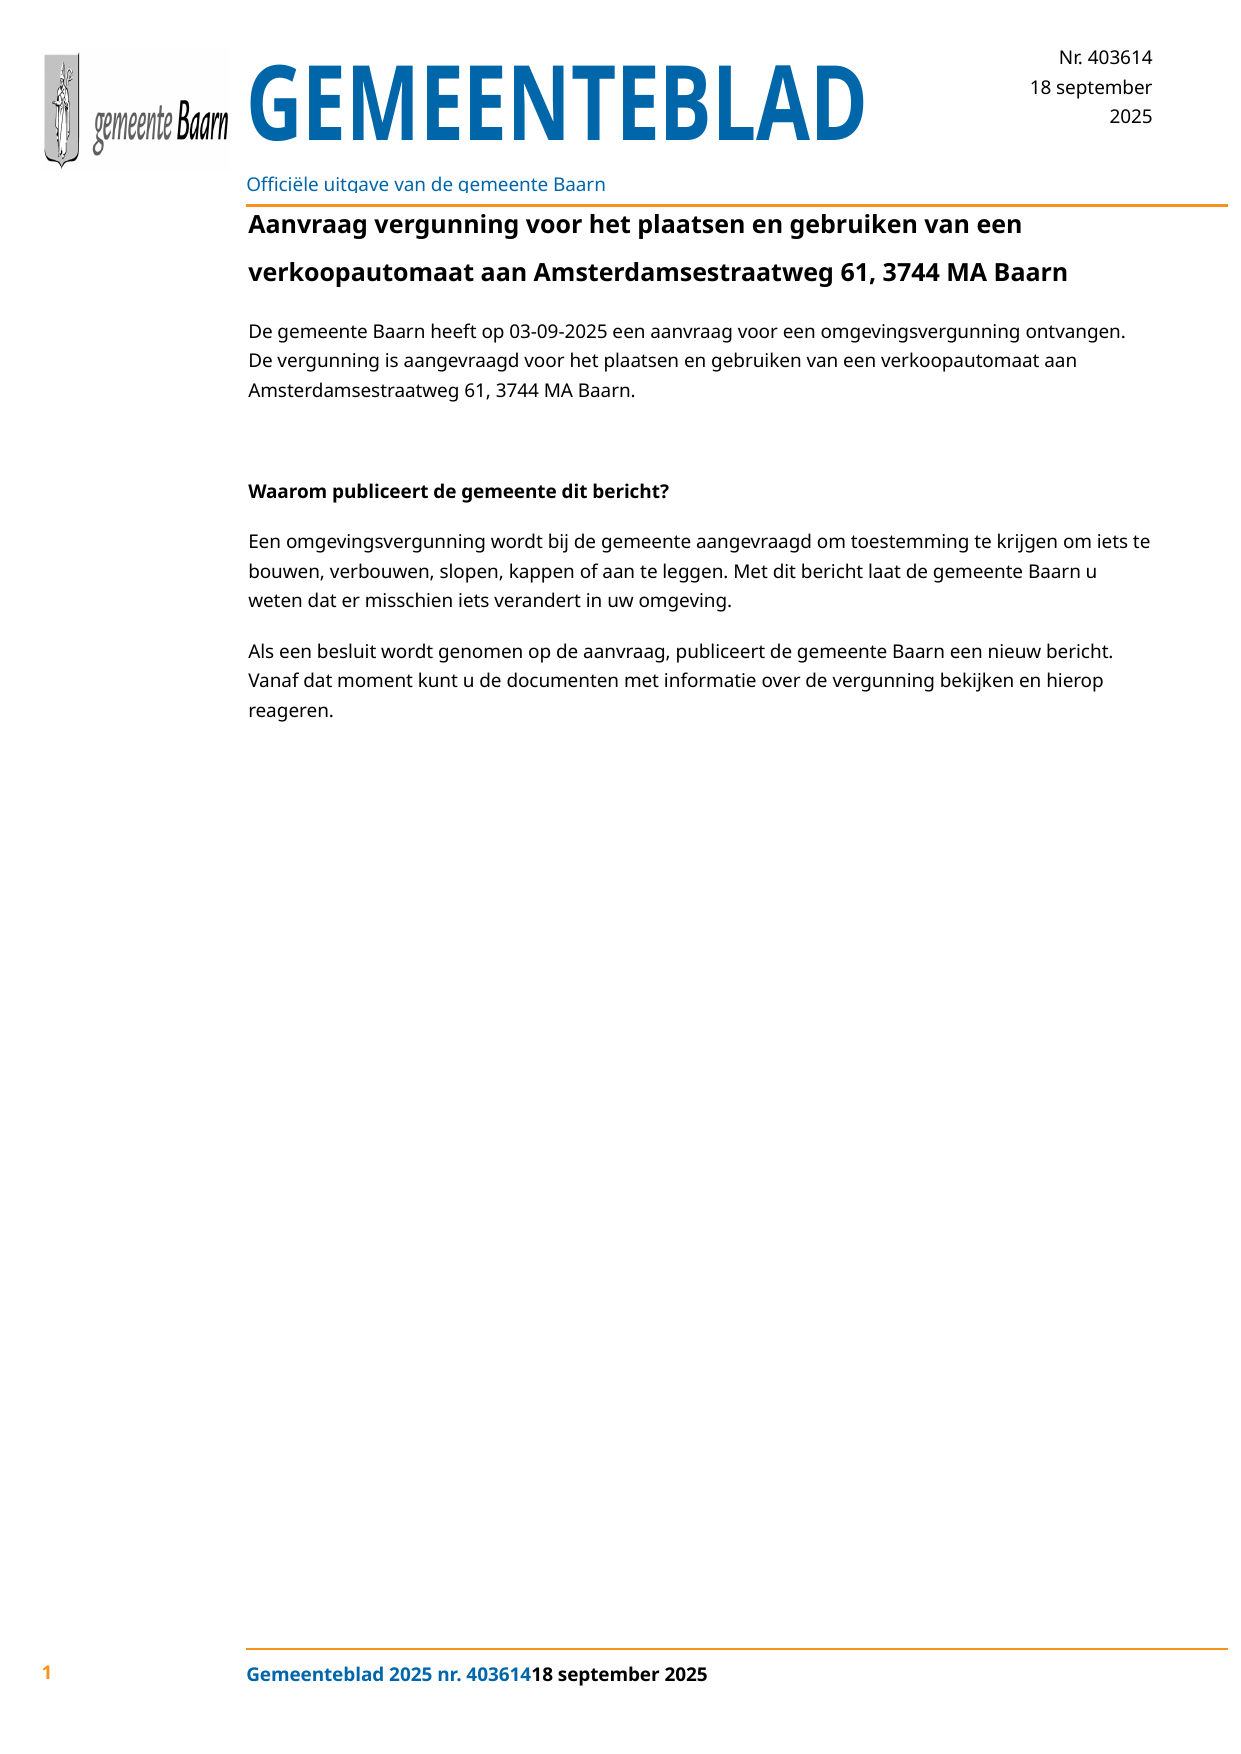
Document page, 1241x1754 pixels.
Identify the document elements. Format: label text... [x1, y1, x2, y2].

text Aanvraag vergunning voor het plaatsen en gebruiken van een verkoopautomaat aan Amsterdamsestraatweg 61, 3744 MA Baarn [248, 207, 1152, 288]
picture [41, 47, 231, 172]
text Een omgevingsvergunning wordt bij de gemeente aangevraagd om toestemming te krijgen om iets te bouwen, verbouwen, slopen, kappen of aan te leggen. Met dit bericht laat de gemeente Baarn u weten dat er misschien iets verandert in uw omgeving. [248, 528, 1152, 613]
text De gemeente Baarn heeft op 03-09-2025 een aanvraag voor een omgevingsvergunning ontvangen. De vergunning is aangevraagd voor het plaatsen en gebruiken van een verkoopautomaat aan Amsterdamsestraatweg 61, 3744 MA Baarn. [248, 318, 1152, 403]
text Waarom publiceert de gemeente dit bericht? [248, 478, 1152, 504]
text Als een besluit wordt genomen op de aanvraag, publiceert de gemeente Baarn een nieuw bericht. Vanaf dat moment kunt u de documenten met informatie over de vergunning bekijken en hierop reageren. [248, 638, 1152, 723]
